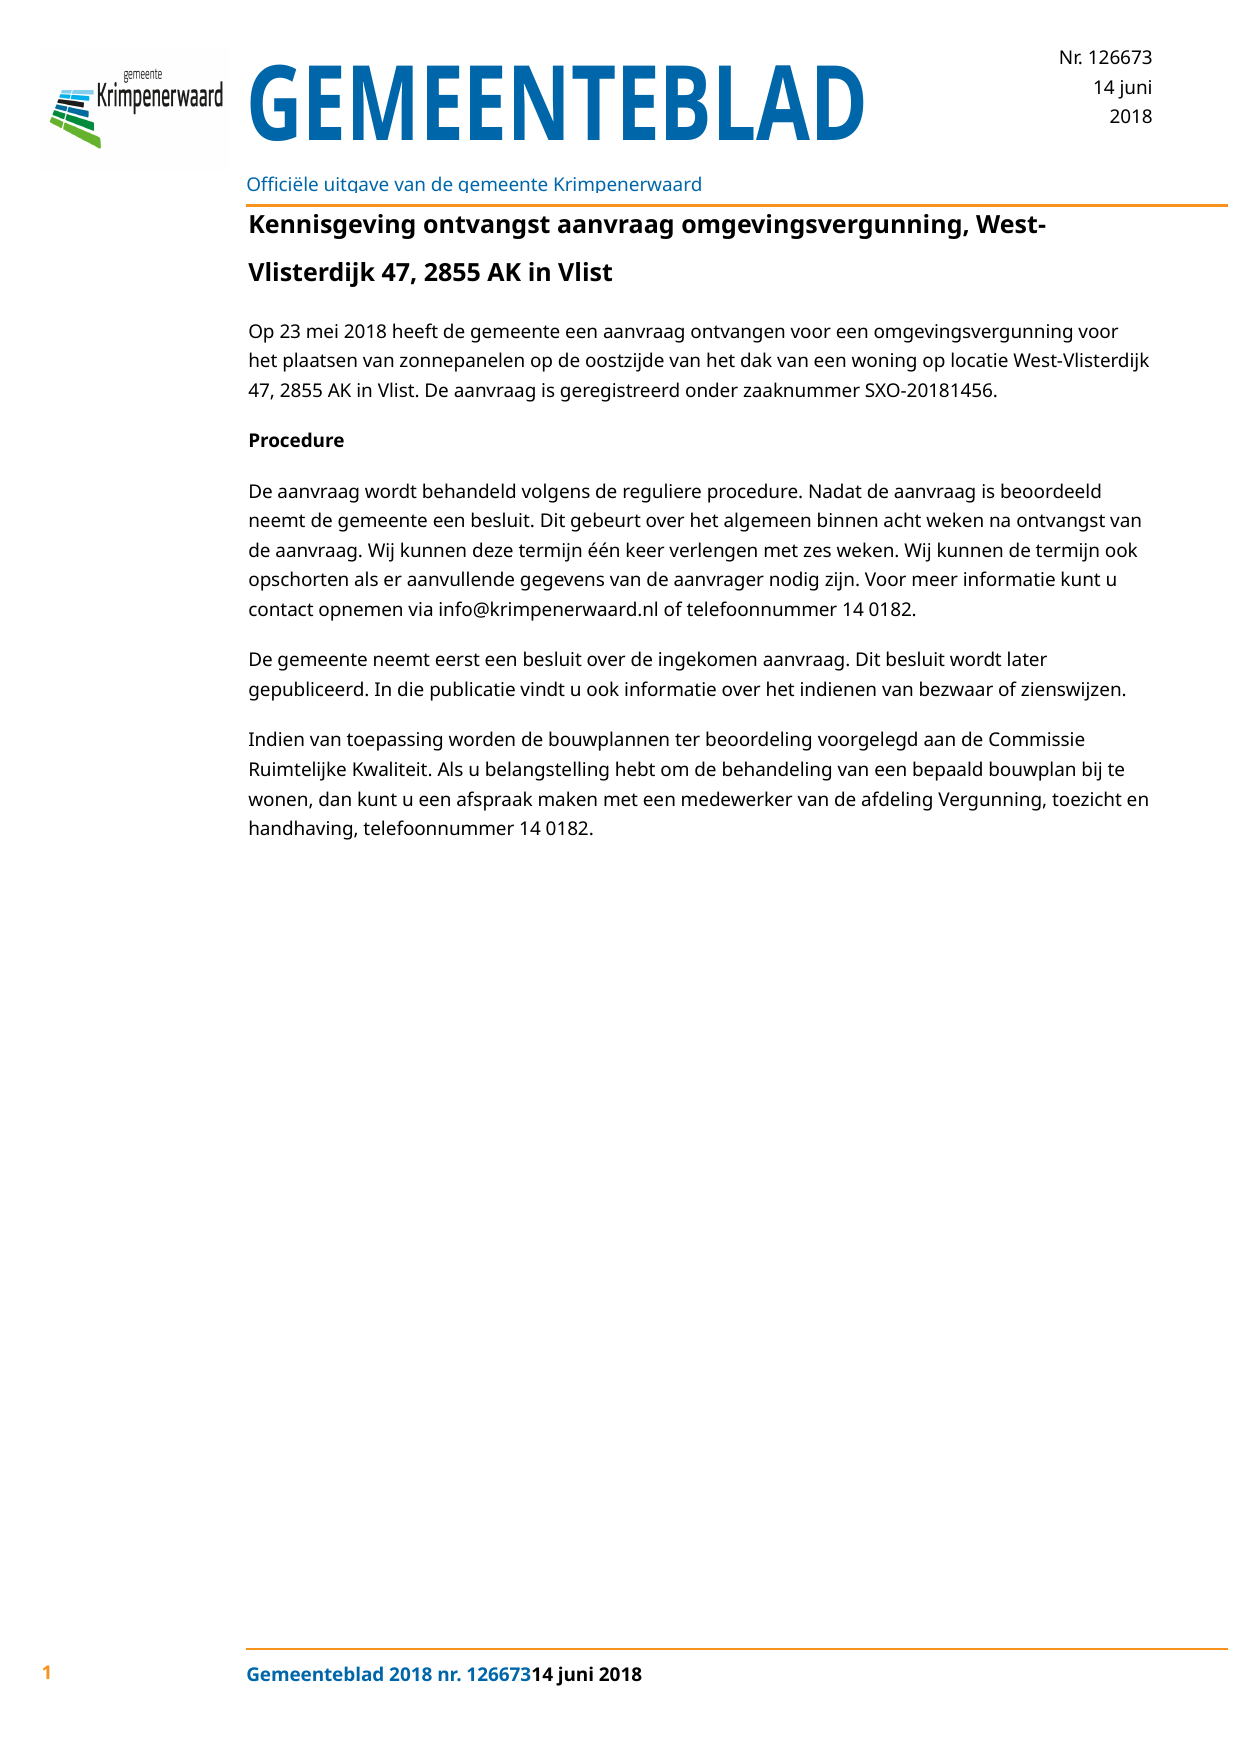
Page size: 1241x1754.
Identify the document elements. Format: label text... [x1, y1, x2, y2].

text Indien van toepassing worden de bouwplannen ter beoordeling voorgelegd aan de Commissie Ruimtelijke Kwaliteit. Als u belangstelling hebt om de behandeling van een bepaald bouwplan bij te wonen, dan kunt u een afspraak maken met een medewerker van de afdeling Vergunning, toezicht en handhaving, telefoonnummer 14 0182. [248, 727, 1152, 841]
picture [41, 47, 231, 172]
text Procedure [248, 427, 1152, 453]
text De gemeente neemt eerst een besluit over de ingekomen aanvraag. Dit besluit wordt later gepubliceerd. In die publicatie vindt u ook informatie over het indienen van bezwaar of zienswijzen. [248, 647, 1152, 702]
text Op 23 mei 2018 heeft de gemeente een aanvraag ontvangen voor een omgevingsvergunning voor het plaatsen van zonnepanelen op de oostzijde van het dak van een woning op locatie West-Vlisterdijk 47, 2855 AK in Vlist. De aanvraag is geregistreerd onder zaaknummer SXO-20181456. [248, 318, 1152, 403]
text De aanvraag wordt behandeld volgens de reguliere procedure. Nadat de aanvraag is beoordeeld neemt de gemeente een besluit. Dit gebeurt over het algemeen binnen acht weken na ontvangst van de aanvraag. Wij kunnen deze termijn één keer verlengen met zes weken. Wij kunnen de termijn ook opschorten als er aanvullende gegevens van de aanvrager nodig zijn. Voor meer informatie kunt u contact opnemen via info@krimpenerwaard.nl of telefoonnummer 14 0182. [248, 478, 1152, 622]
text Kennisgeving ontvangst aanvraag omgevingsvergunning, West-Vlisterdijk 47, 2855 AK in Vlist [248, 207, 1152, 288]
